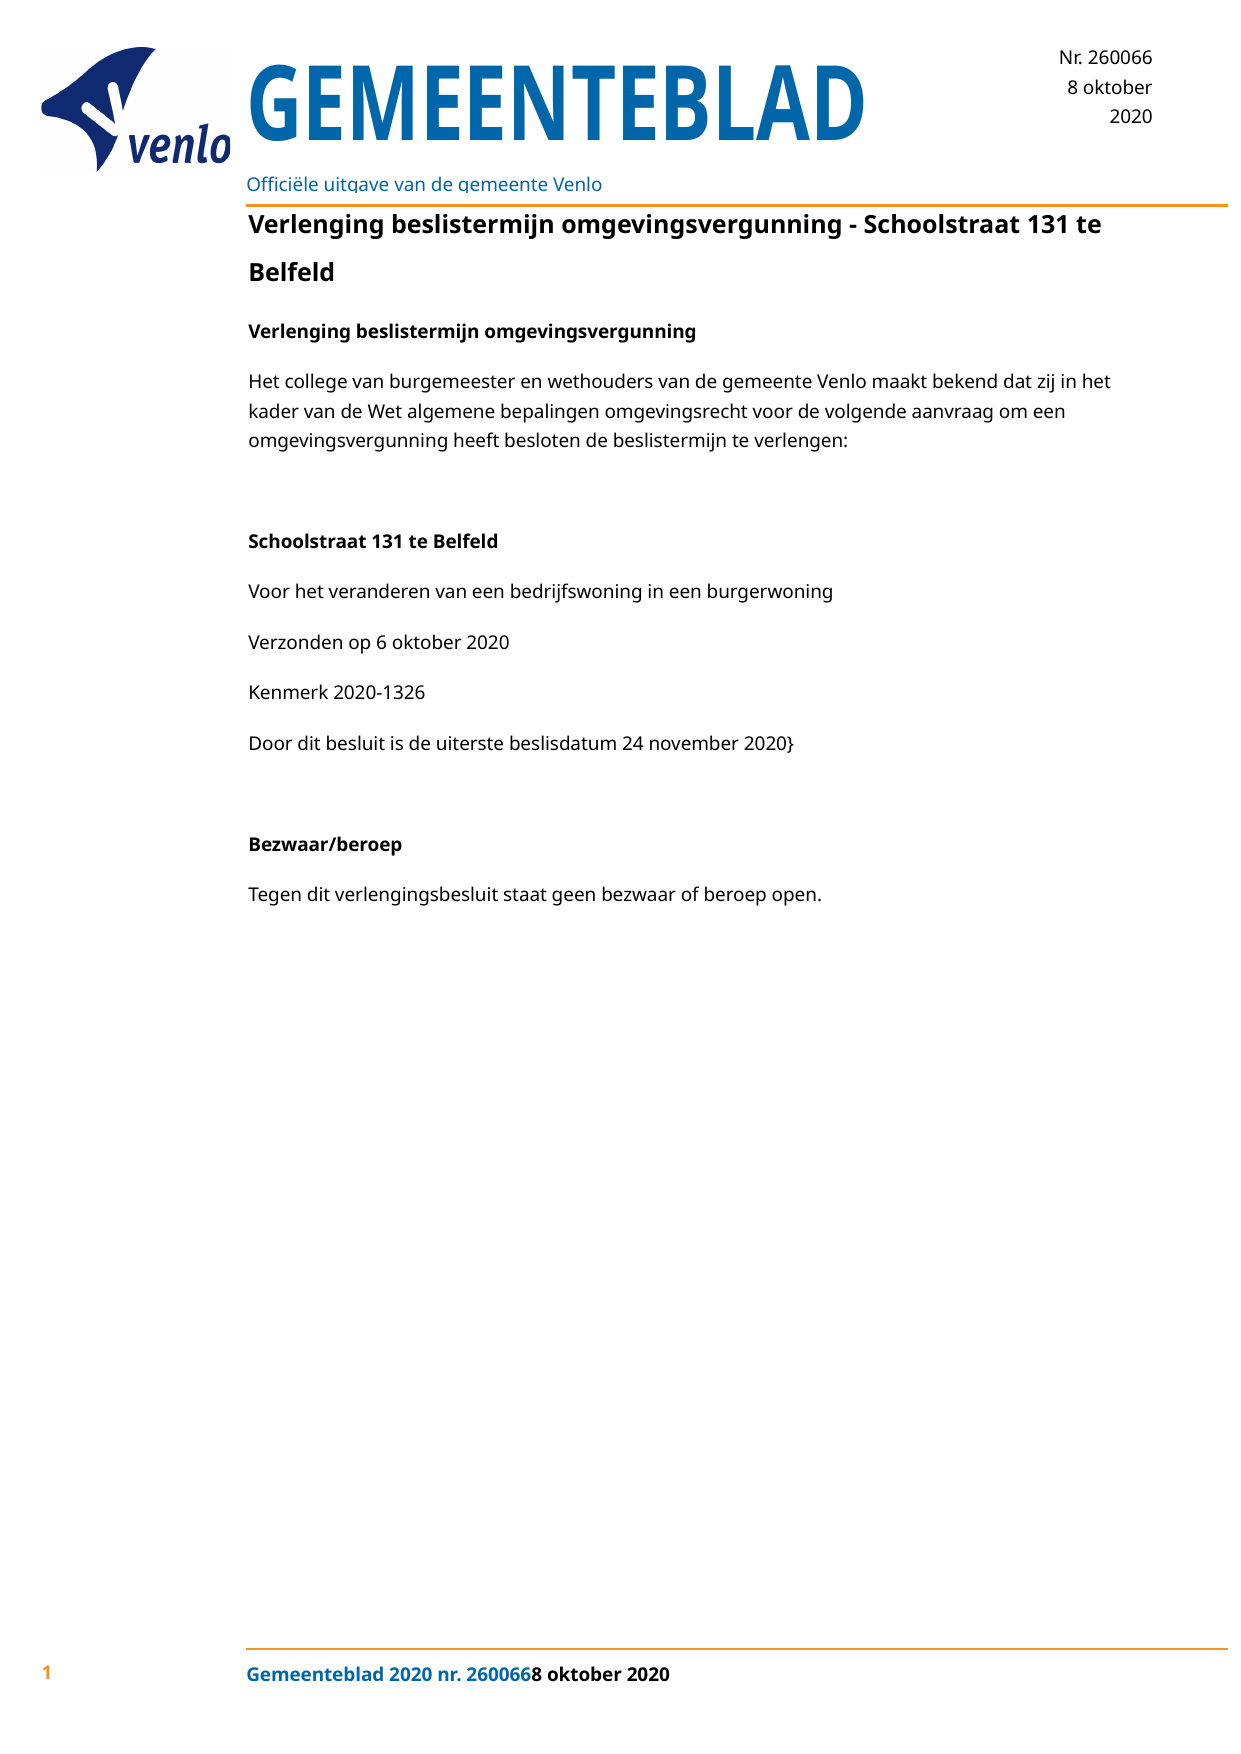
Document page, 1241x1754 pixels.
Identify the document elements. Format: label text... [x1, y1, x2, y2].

text Verlenging beslistermijn omgevingsvergunning [248, 318, 1152, 344]
text Tegen dit verlengingsbesluit staat geen bezwaar of beroep open. [248, 881, 1152, 907]
text Verlenging beslistermijn omgevingsvergunning - Schoolstraat 131 te Belfeld [248, 207, 1152, 288]
text Bezwaar/beroep [248, 831, 1152, 857]
text Door dit besluit is de uiterste beslisdatum 24 november 2020} [248, 730, 1152, 756]
text Kenmerk 2020-1326 [248, 679, 1152, 705]
text Voor het veranderen van een bedrijfswoning in een burgerwoning [248, 579, 1152, 604]
text Schoolstraat 131 te Belfeld [248, 528, 1152, 554]
picture [41, 47, 231, 172]
text Het college van burgemeester en wethouders van de gemeente Venlo maakt bekend dat zij in het kader van de Wet algemene bepalingen omgevingsrecht voor de volgende aanvraag om een omgevingsvergunning heeft besloten de beslistermijn te verlengen: [248, 368, 1152, 453]
text Verzonden op 6 oktober 2020 [248, 629, 1152, 655]
